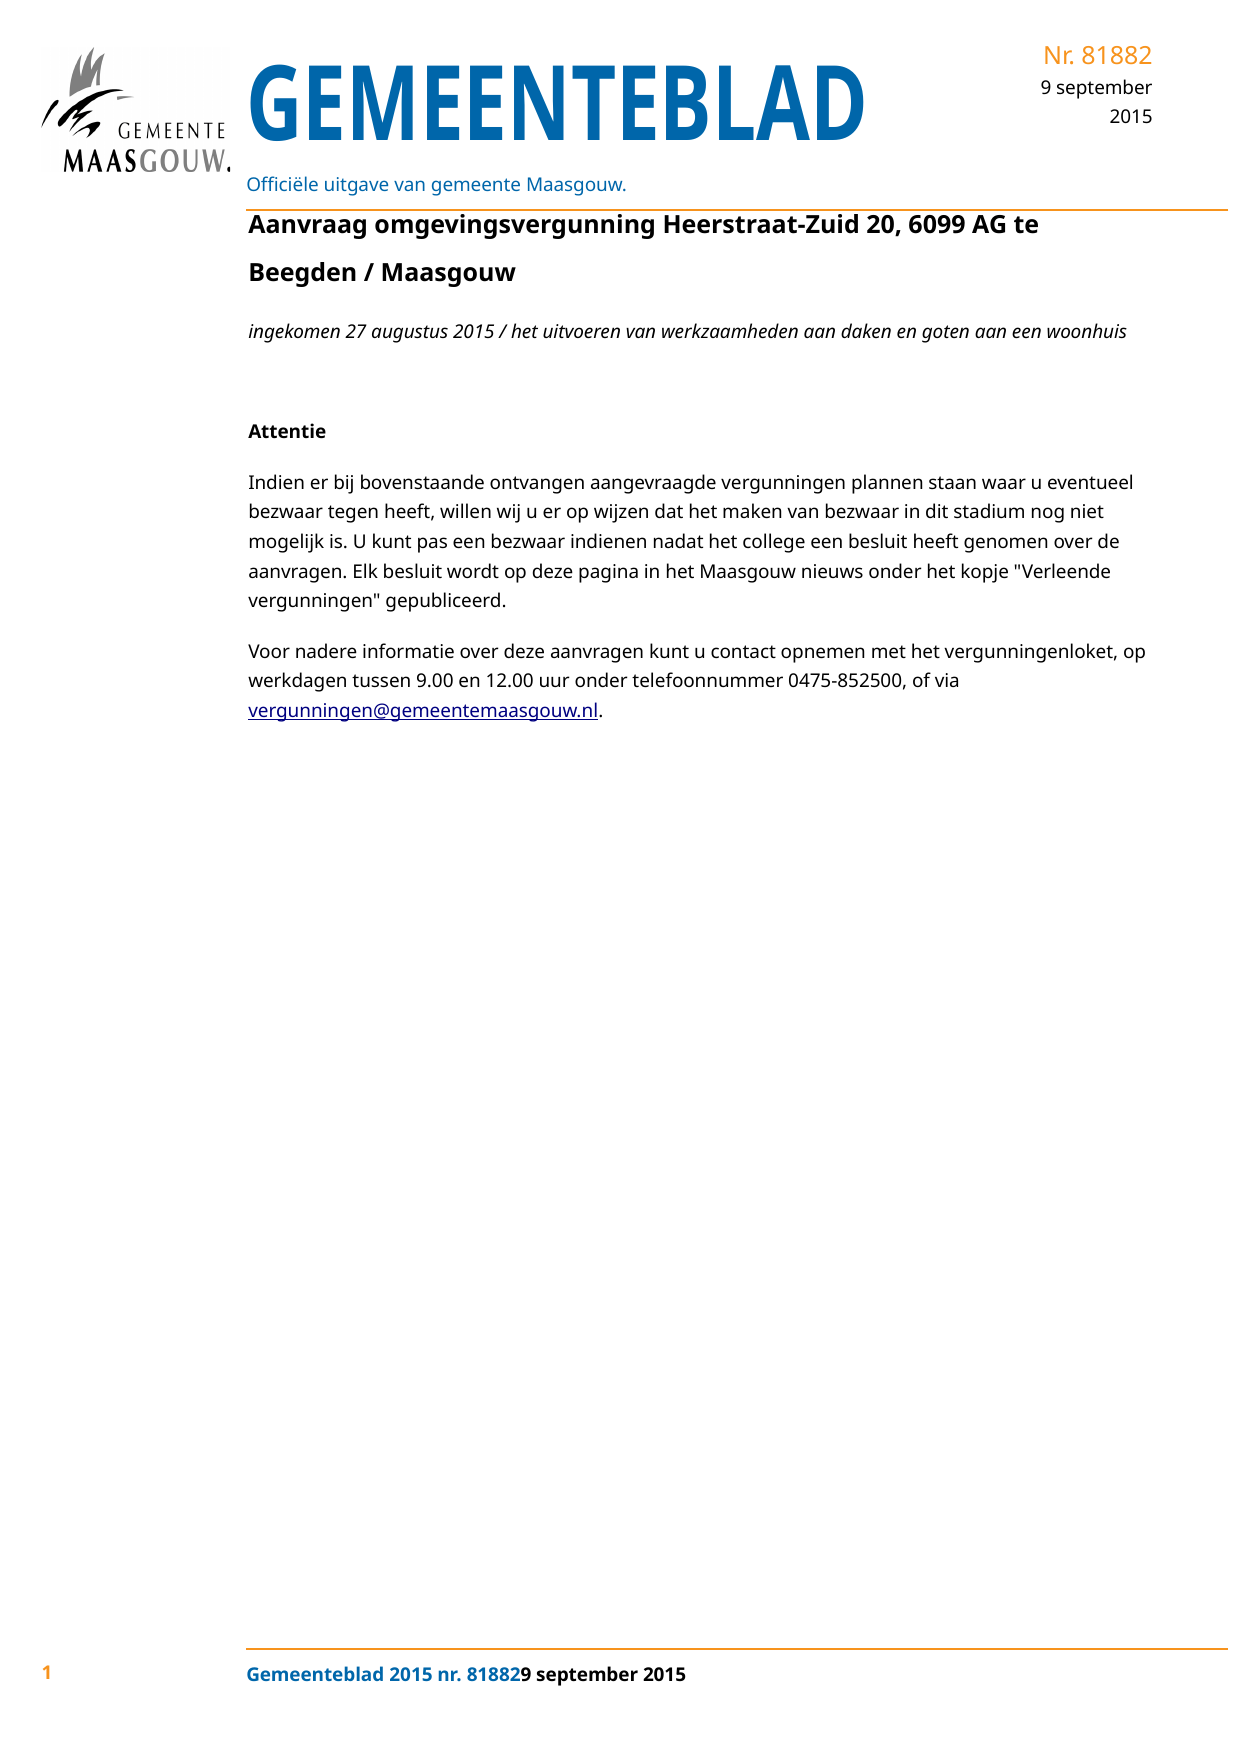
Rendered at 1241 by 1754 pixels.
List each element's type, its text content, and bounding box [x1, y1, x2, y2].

text Attentie [248, 419, 1152, 444]
text Voor nadere informatie over deze aanvragen kunt u contact opnemen met het vergunningenloket, op werkdagen tussen 9.00 en 12.00 uur onder telefoonnummer 0475-852500, of via vergunningen@gemeentemaasgouw.nl. [248, 638, 1152, 723]
picture [41, 47, 231, 172]
text Aanvraag omgevingsvergunning Heerstraat-Zuid 20, 6099 AG te Beegden / Maasgouw [248, 211, 1152, 288]
text ingekomen 27 augustus 2015 / het uitvoeren van werkzaamheden aan daken en goten aan een woonhuis [248, 318, 1152, 344]
text Indien er bij bovenstaande ontvangen aangevraagde vergunningen plannen staan waar u eventueel bezwaar tegen heeft, willen wij u er op wijzen dat het maken van bezwaar in dit stadium nog niet mogelijk is. U kunt pas een bezwaar indienen nadat het college een besluit heeft genomen over de aanvragen. Elk besluit wordt op deze pagina in het Maasgouw nieuws onder het kopje "Verleende vergunningen" gepubliceerd. [248, 469, 1152, 613]
